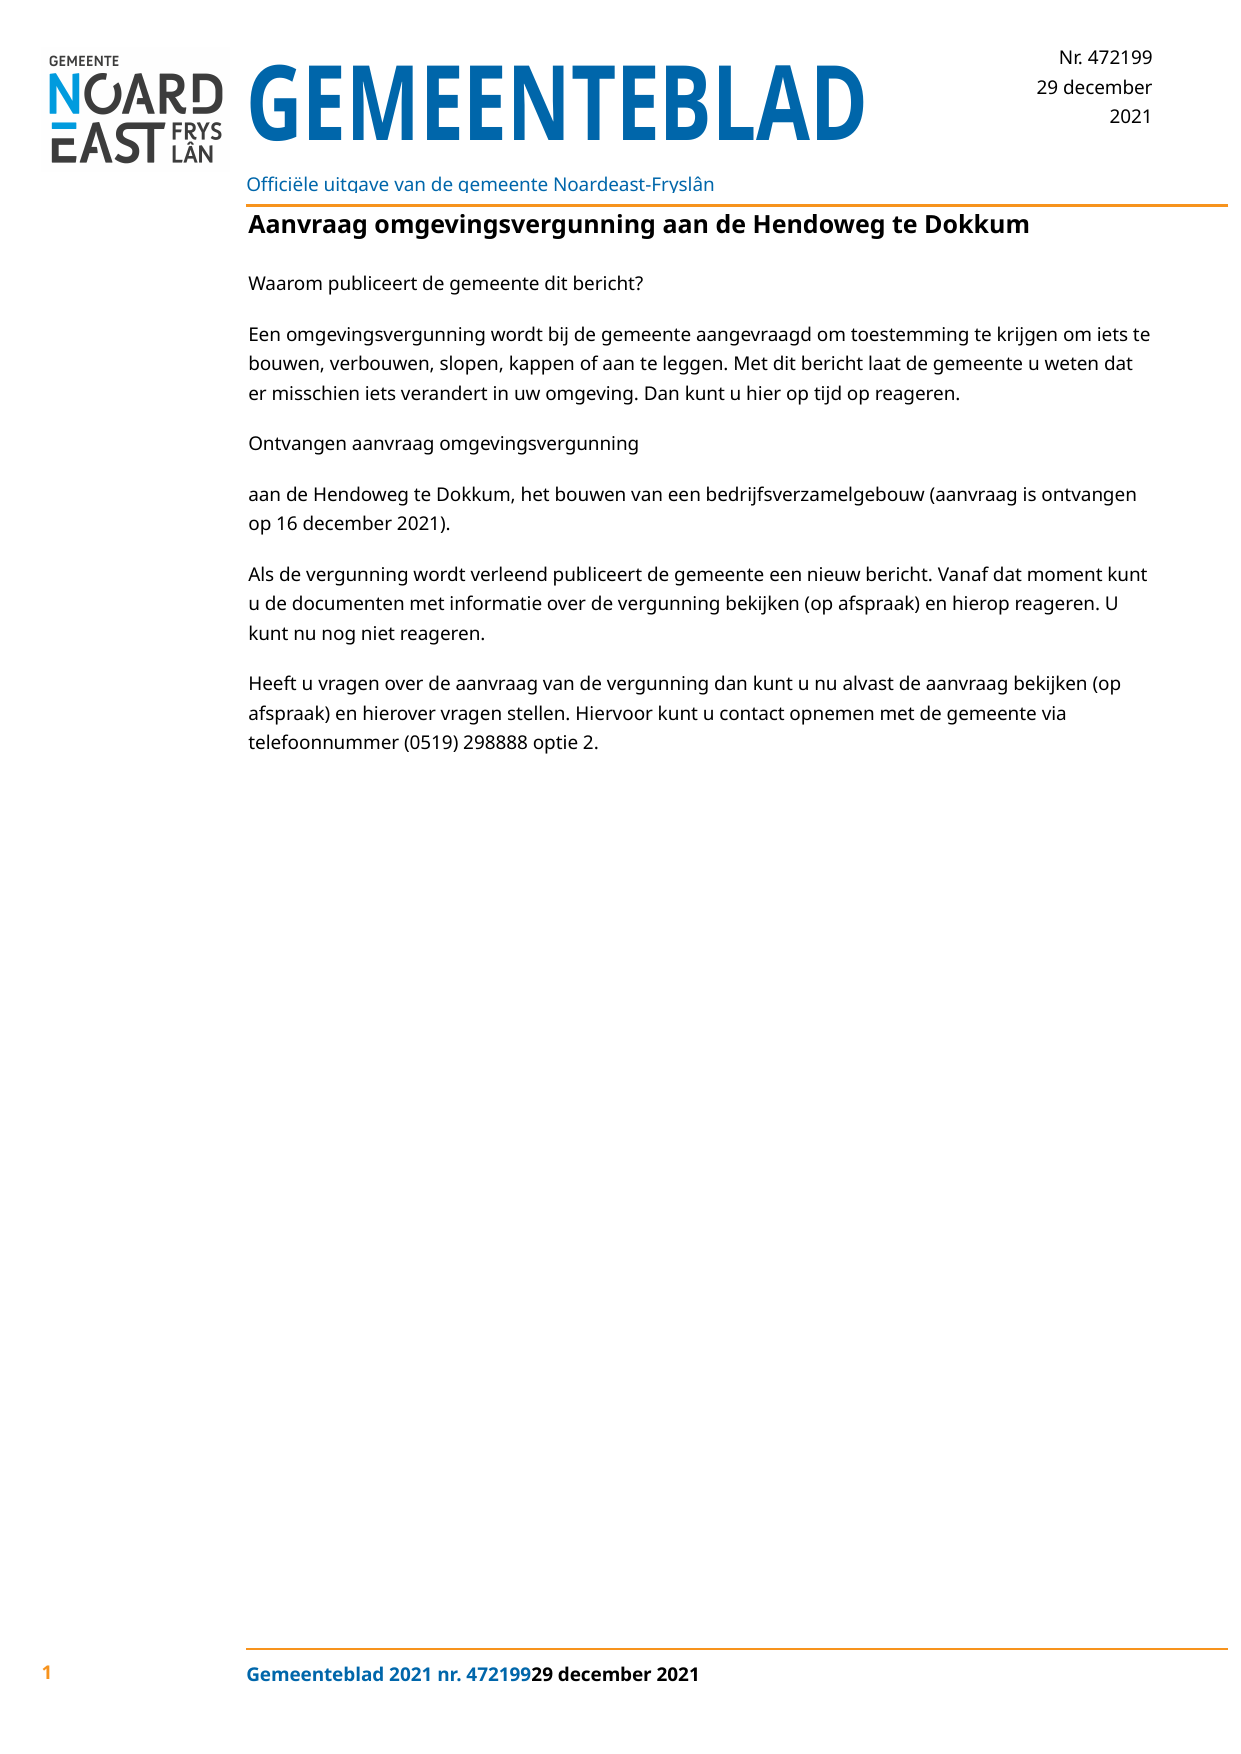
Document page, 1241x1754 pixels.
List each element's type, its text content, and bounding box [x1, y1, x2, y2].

text Heeft u vragen over de aanvraag van de vergunning dan kunt u nu alvast de aanvraag bekijken (op afspraak) en hierover vragen stellen. Hiervoor kunt u contact opnemen met de gemeente via telefoonnummer (0519) 298888 optie 2. [248, 670, 1152, 755]
picture [41, 47, 231, 172]
text Een omgevingsvergunning wordt bij de gemeente aangevraagd om toestemming te krijgen om iets te bouwen, verbouwen, slopen, kappen of aan te leggen. Met dit bericht laat de gemeente u weten dat er misschien iets verandert in uw omgeving. Dan kunt u hier op tijd op reageren. [248, 321, 1152, 406]
text Ontvangen aanvraag omgevingsvergunning [248, 430, 1152, 456]
text aan de Hendoweg te Dokkum, het bouwen van een bedrijfsverzamelgebouw (aanvraag is ontvangen op 16 december 2021). [248, 481, 1152, 536]
text Aanvraag omgevingsvergunning aan de Hendoweg te Dokkum [248, 207, 1152, 241]
text Als de vergunning wordt verleend publiceert de gemeente een nieuw bericht. Vanaf dat moment kunt u de documenten met informatie over de vergunning bekijken (op afspraak) en hierop reageren. U kunt nu nog niet reageren. [248, 561, 1152, 646]
text Waarom publiceert de gemeente dit bericht? [248, 270, 1152, 296]
